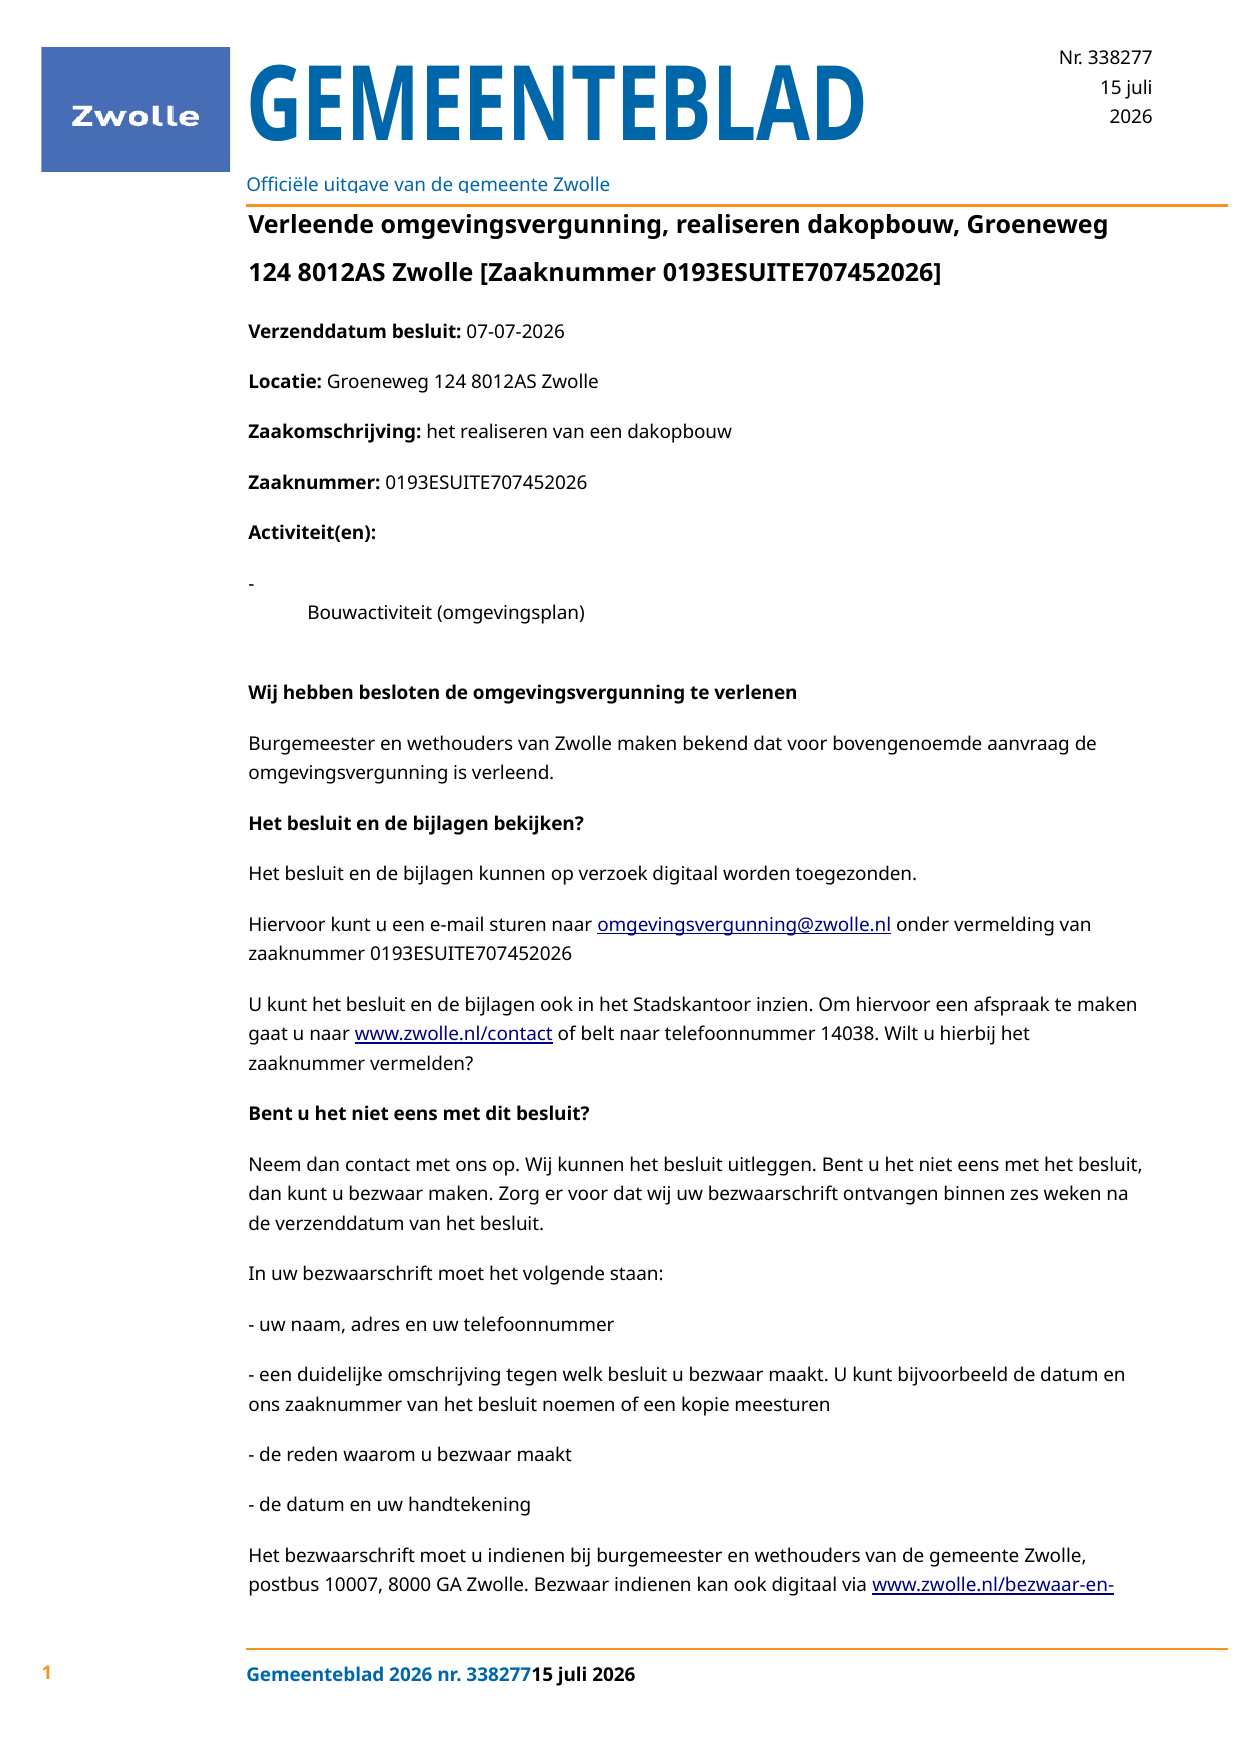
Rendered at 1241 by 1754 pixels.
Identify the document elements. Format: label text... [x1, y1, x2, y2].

text Zaaknummer: 0193ESUITE707452026 [248, 469, 1152, 495]
text Bent u het niet eens met dit besluit? [248, 1100, 1152, 1126]
text Verleende omgevingsvergunning, realiseren dakopbouw, Groeneweg 124 8012AS Zwolle [Zaaknummer 0193ESUITE707452026] [248, 207, 1152, 288]
list Bouwactiviteit (omgevingsplan) [248, 599, 1152, 625]
text - de datum en uw handtekening [248, 1492, 1152, 1517]
text Het bezwaarschrift moet u indienen bij burgemeester en wethouders van de gemeente Zwolle, postbus 10007, 8000 GA Zwolle. Bezwaar indienen kan ook digitaal via www.zwolle.nl/bezwaar-en- [248, 1542, 1152, 1597]
text Zaakomschrijving: het realiseren van een dakopbouw [248, 419, 1152, 444]
text - de reden waarom u bezwaar maakt [248, 1441, 1152, 1467]
text Activiteit(en): [248, 519, 1152, 545]
text - uw naam, adres en uw telefoonnummer [248, 1311, 1152, 1337]
text - een duidelijke omschrijving tegen welk besluit u bezwaar maakt. U kunt bijvoorbeeld de datum en ons zaaknummer van het besluit noemen of een kopie meesturen [248, 1361, 1152, 1417]
text In uw bezwaarschrift moet het volgende staan: [248, 1260, 1152, 1286]
text Burgemeester en wethouders van Zwolle maken bekend dat voor bovengenoemde aanvraag de omgevingsvergunning is verleend. [248, 730, 1152, 785]
text Neem dan contact met ons op. Wij kunnen het besluit uitleggen. Bent u het niet eens met het besluit, dan kunt u bezwaar maken. Zorg er voor dat wij uw bezwaarschrift ontvangen binnen zes weken na de verzenddatum van het besluit. [248, 1151, 1152, 1236]
text U kunt het besluit en de bijlagen ook in het Stadskantoor inzien. Om hiervoor een afspraak te maken gaat u naar www.zwolle.nl/contact of belt naar telefoonnummer 14038. Wilt u hierbij het zaaknummer vermelden? [248, 991, 1152, 1076]
text Het besluit en de bijlagen kunnen op verzoek digitaal worden toegezonden. [248, 860, 1152, 886]
text Hiervoor kunt u een e-mail sturen naar omgevingsvergunning@zwolle.nl onder vermelding van zaaknummer 0193ESUITE707452026 [248, 911, 1152, 966]
text Verzenddatum besluit: 07-07-2026 [248, 318, 1152, 344]
text Locatie: Groeneweg 124 8012AS Zwolle [248, 368, 1152, 394]
text Wij hebben besloten de omgevingsvergunning te verlenen [248, 679, 1152, 705]
text Het besluit en de bijlagen bekijken? [248, 810, 1152, 836]
picture [41, 47, 231, 172]
